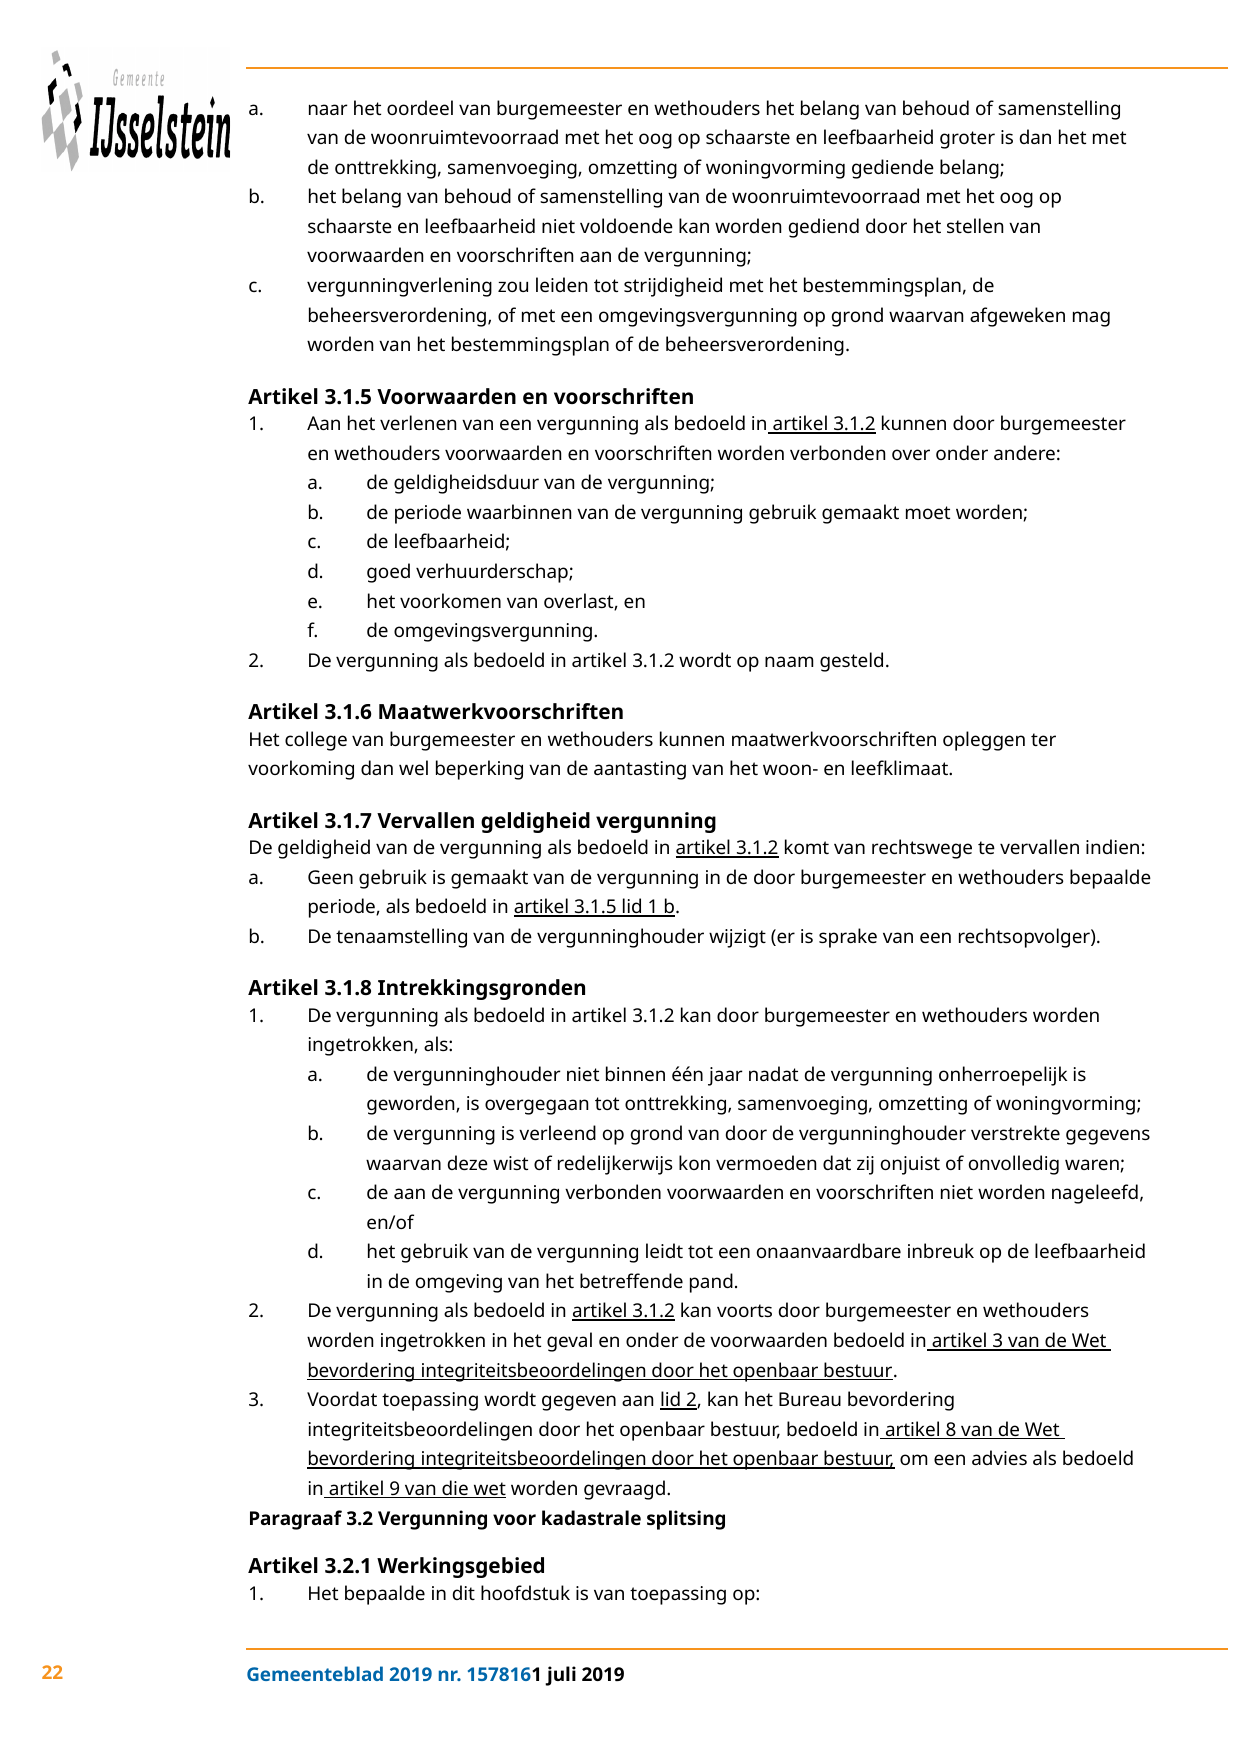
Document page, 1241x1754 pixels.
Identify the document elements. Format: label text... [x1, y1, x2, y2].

list de geldigheidsduur van de vergunning; [307, 469, 1152, 495]
list goed verhuurderschap; [307, 558, 1152, 584]
text De geldigheid van de vergunning als bedoeld in artikel 3.1.2 komt van rechtswege te vervallen indien: [248, 834, 1152, 860]
text Artikel 3.1.5 Voorwaarden en voorschriften [248, 382, 1152, 410]
text Het college van burgemeester en wethouders kunnen maatwerkvoorschriften opleggen ter voorkoming dan wel beperking van de aantasting van het woon- en leefklimaat. [248, 726, 1152, 781]
list De vergunning als bedoeld in artikel 3.1.2 wordt op naam gesteld. [248, 647, 1152, 673]
text Artikel 3.1.7 Vervallen geldigheid vergunning [248, 806, 1152, 834]
list Geen gebruik is gemaakt van de vergunning in de door burgemeester en wethouders bepaalde periode, als bedoeld in artikel 3.1.5 lid 1 b. [248, 864, 1152, 919]
picture [41, 47, 231, 172]
list De vergunning als bedoeld in artikel 3.1.2 kan voorts door burgemeester en wethouders worden ingetrokken in het geval en onder de voorwaarden bedoeld in artikel 3 van de Wet bevordering integriteitsbeoordelingen door het openbaar bestuur. [248, 1298, 1152, 1383]
list Aan het verlenen van een vergunning als bedoeld in artikel 3.1.2 kunnen door burgemeester en wethouders voorwaarden en voorschriften worden verbonden over onder andere: [248, 410, 1152, 466]
list het belang van behoud of samenstelling van de woonruimtevoorraad met het oog op schaarste en leefbaarheid niet voldoende kan worden gediend door het stellen van voorwaarden en voorschriften aan de vergunning; [248, 183, 1152, 268]
list de leefbaarheid; [307, 529, 1152, 554]
text Artikel 3.1.6 Maatwerkvoorschriften [248, 697, 1152, 726]
list de vergunning is verleend op grond van door de vergunninghouder verstrekte gegevens waarvan deze wist of redelijkerwijs kon vermoeden dat zij onjuist of onvolledig waren; [307, 1120, 1152, 1176]
list vergunningverlening zou leiden tot strijdigheid met het bestemmingsplan, de beheersverordening, of met een omgevingsvergunning op grond waarvan afgeweken mag worden van het bestemmingsplan of de beheersverordening. [248, 272, 1152, 357]
list de periode waarbinnen van de vergunning gebruik gemaakt moet worden; [307, 499, 1152, 525]
list De tenaamstelling van de vergunninghouder wijzigt (er is sprake van een rechtsopvolger). [248, 923, 1152, 949]
list de omgevingsvergunning. [307, 617, 1152, 643]
list de aan de vergunning verbonden voorwaarden en voorschriften niet worden nageleefd, en/of [307, 1179, 1152, 1235]
list De vergunning als bedoeld in artikel 3.1.2 kan door burgemeester en wethouders worden ingetrokken, als: [248, 1002, 1152, 1057]
list Het bepaalde in dit hoofdstuk is van toepassing op: [248, 1580, 1152, 1606]
text Artikel 3.2.1 Werkingsgebied [248, 1551, 1152, 1580]
list de vergunninghouder niet binnen één jaar nadat de vergunning onherroepelijk is geworden, is overgegaan tot onttrekking, samenvoeging, omzetting of woningvorming; [307, 1061, 1152, 1116]
list Voordat toepassing wordt gegeven aan lid 2, kan het Bureau bevordering integriteitsbeoordelingen door het openbaar bestuur, bedoeld in artikel 8 van de Wet bevordering integriteitsbeoordelingen door het openbaar bestuur, om een advies als bedoeld in artikel 9 van die wet worden gevraagd. [248, 1386, 1152, 1501]
list het voorkomen van overlast, en [307, 588, 1152, 613]
list naar het oordeel van burgemeester en wethouders het belang van behoud of samenstelling van de woonruimtevoorraad met het oog op schaarste en leefbaarheid groter is dan het met de onttrekking, samenvoeging, omzetting of woningvorming gediende belang; [248, 95, 1152, 180]
text Artikel 3.1.8 Intrekkingsgronden [248, 973, 1152, 1002]
text Paragraaf 3.2 Vergunning voor kadastrale splitsing [248, 1505, 1152, 1531]
list het gebruik van de vergunning leidt tot een onaanvaardbare inbreuk op de leefbaarheid in de omgeving van het betreffende pand. [307, 1238, 1152, 1294]
